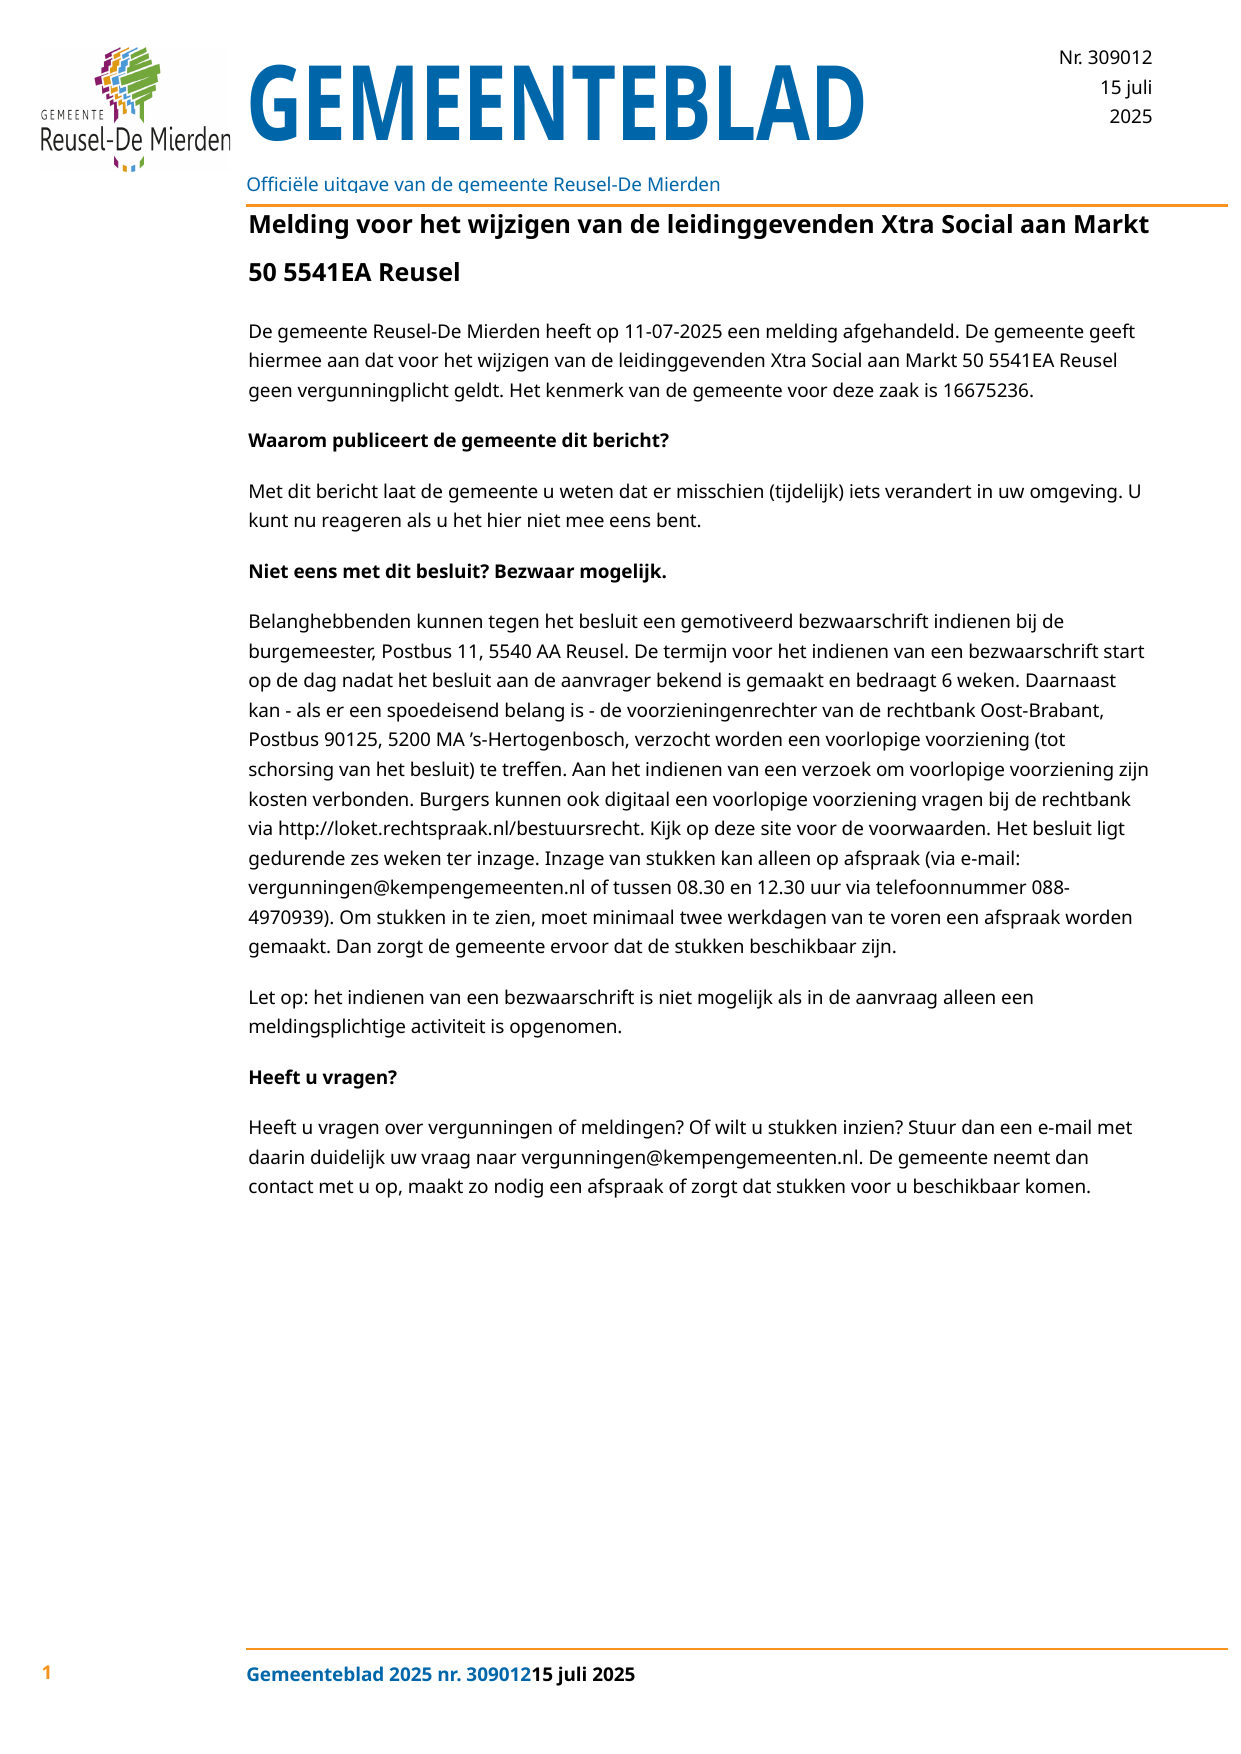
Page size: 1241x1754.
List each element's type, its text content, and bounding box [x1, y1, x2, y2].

text Belanghebbenden kunnen tegen het besluit een gemotiveerd bezwaarschrift indienen bij de burgemeester, Postbus 11, 5540 AA Reusel. De termijn voor het indienen van een bezwaarschrift start op de dag nadat het besluit aan de aanvrager bekend is gemaakt en bedraagt 6 weken. Daarnaast kan - als er een spoedeisend belang is - de voorzieningenrechter van de rechtbank Oost-Brabant, Postbus 90125, 5200 MA ’s-Hertogenbosch, verzocht worden een voorlopige voorziening (tot schorsing van het besluit) te treffen. Aan het indienen van een verzoek om voorlopige voorziening zijn kosten verbonden. Burgers kunnen ook digitaal een voorlopige voorziening vragen bij de rechtbank via http://loket.rechtspraak.nl/bestuursrecht. Kijk op deze site voor de voorwaarden. Het besluit ligt gedurende zes weken ter inzage. Inzage van stukken kan alleen op afspraak (via e-mail: vergunningen@kempengemeenten.nl of tussen 08.30 en 12.30 uur via telefoonnummer 088-4970939). Om stukken in te zien, moet minimaal twee werkdagen van te voren een afspraak worden gemaakt. Dan zorgt de gemeente ervoor dat de stukken beschikbaar zijn. [248, 608, 1152, 959]
text Waarom publiceert de gemeente dit bericht? [248, 427, 1152, 453]
text Heeft u vragen? [248, 1064, 1152, 1090]
text Let op: het indienen van een bezwaarschrift is niet mogelijk als in de aanvraag alleen een meldingsplichtige activiteit is opgenomen. [248, 984, 1152, 1039]
text Niet eens met dit besluit? Bezwaar mogelijk. [248, 558, 1152, 584]
text Heeft u vragen over vergunningen of meldingen? Of wilt u stukken inzien? Stuur dan een e-mail met daarin duidelijk uw vraag naar vergunningen@kempengemeenten.nl. De gemeente neemt dan contact met u op, maakt zo nodig een afspraak of zorgt dat stukken voor u beschikbaar komen. [248, 1114, 1152, 1199]
picture [41, 47, 231, 172]
text Melding voor het wijzigen van de leidinggevenden Xtra Social aan Markt 50 5541EA Reusel [248, 207, 1152, 288]
text De gemeente Reusel-De Mierden heeft op 11-07-2025 een melding afgehandeld. De gemeente geeft hiermee aan dat voor het wijzigen van de leidinggevenden Xtra Social aan Markt 50 5541EA Reusel geen vergunningplicht geldt. Het kenmerk van de gemeente voor deze zaak is 16675236. [248, 318, 1152, 403]
text Met dit bericht laat de gemeente u weten dat er misschien (tijdelijk) iets verandert in uw omgeving. U kunt nu reageren als u het hier niet mee eens bent. [248, 478, 1152, 533]
